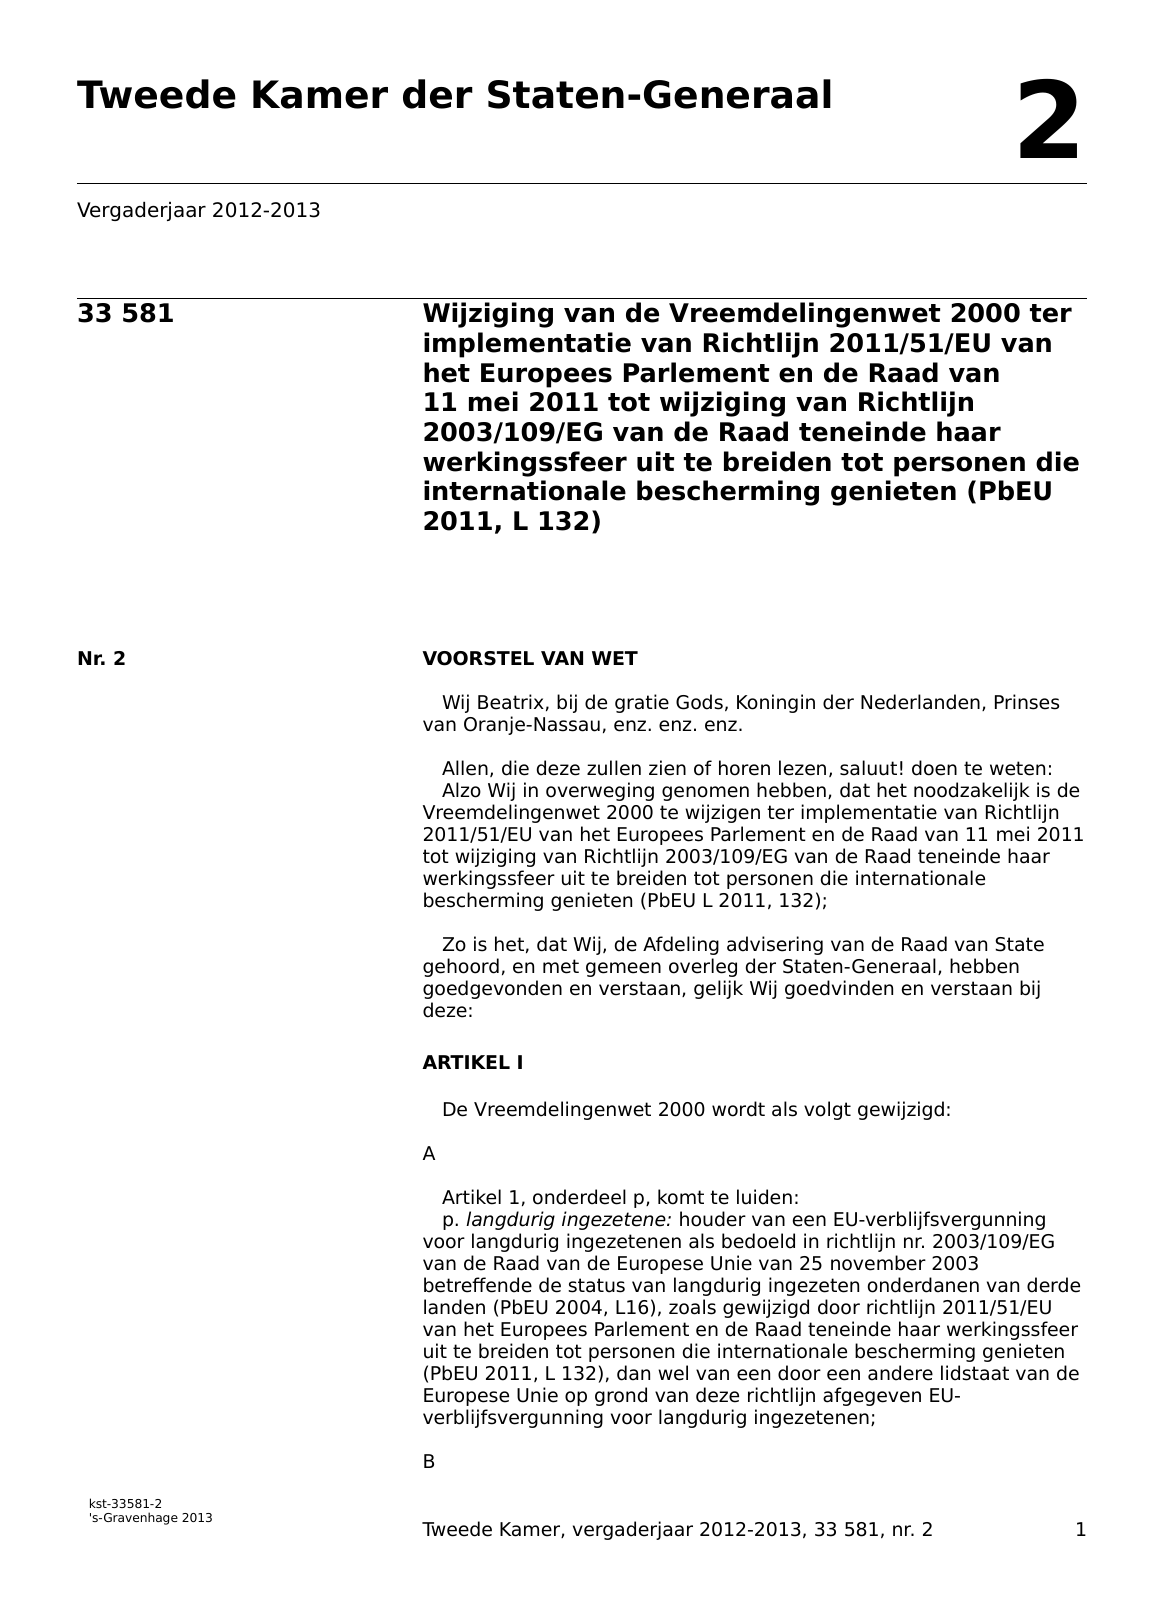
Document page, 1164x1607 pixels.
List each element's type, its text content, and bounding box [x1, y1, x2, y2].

text p. langdurig ingezetene: houder van een EU-verblijfsvergunning voor langdurig ingezetenen als bedoeld in richtlijn nr. 2003/109/EG van de Raad van de Europese Unie van 25 november 2003 betreffende de status van langdurig ingezeten onderdanen van derde landen (PbEU 2004, L16), zoals gewijzigd door richtlijn 2011/51/EU van het Europees Parlement en de Raad teneinde haar werkingssfeer uit te breiden tot personen die internationale bescherming genieten (PbEU 2011, L 132), dan wel van een door een andere lidstaat van de Europese Unie op grond van deze richtlijn afgegeven EU-verblijfsvergunning voor langdurig ingezetenen; [422, 1209, 1087, 1429]
text Zo is het, dat Wij, de Afdeling advisering van de Raad van State gehoord, en met gemeen overleg der Staten-Generaal, hebben goedgevonden en verstaan, gelijk Wij goedvinden en verstaan bij deze: [422, 934, 1087, 1022]
subtitle ARTIKEL I [422, 1052, 1087, 1074]
text Artikel 1, onderdeel p, komt te luiden: [422, 1187, 1087, 1209]
text B [422, 1451, 1087, 1473]
table_header Tweede Kamer der Staten-Generaal [77, 59, 886, 183]
text 's-Gravenhage 2013 [88, 1511, 323, 1525]
text kst-33581-2 [88, 1497, 323, 1511]
subtitle 33 581 Wijziging van de Vreemdelingenwet 2000 ter implementatie van Richtlijn 2011/51/EU van het Europees Parlement en de Raad van 11 mei 2011 tot wijziging van Richtlijn 2003/109/EG van de Raad teneinde haar werkingssfeer uit te breiden tot personen die internationale bescherming genieten (PbEU 2011, L 132) [77, 299, 1087, 536]
text Wij Beatrix, bij de gratie Gods, Koningin der Nederlanden, Prinses van Oranje-Nassau, enz. enz. enz. [422, 692, 1087, 736]
table_cell Vergaderjaar 2012-2013 [77, 184, 1087, 298]
text Alzo Wij in overweging genomen hebben, dat het noodzakelijk is de Vreemdelingenwet 2000 te wijzigen ter implementatie van Richtlijn 2011/51/EU van het Europees Parlement en de Raad van 11 mei 2011 tot wijziging van Richtlijn 2003/109/EG van de Raad teneinde haar werkingssfeer uit te breiden tot personen die internationale bescherming genieten (PbEU L 2011, 132); [422, 780, 1087, 912]
table_header 2 [886, 59, 1087, 183]
text Allen, die deze zullen zien of horen lezen, saluut! doen te weten: [422, 758, 1087, 780]
text De Vreemdelingenwet 2000 wordt als volgt gewijzigd: [422, 1099, 1087, 1121]
subtitle Nr. 2 VOORSTEL VAN WET [77, 647, 1087, 669]
text A [422, 1143, 1087, 1165]
